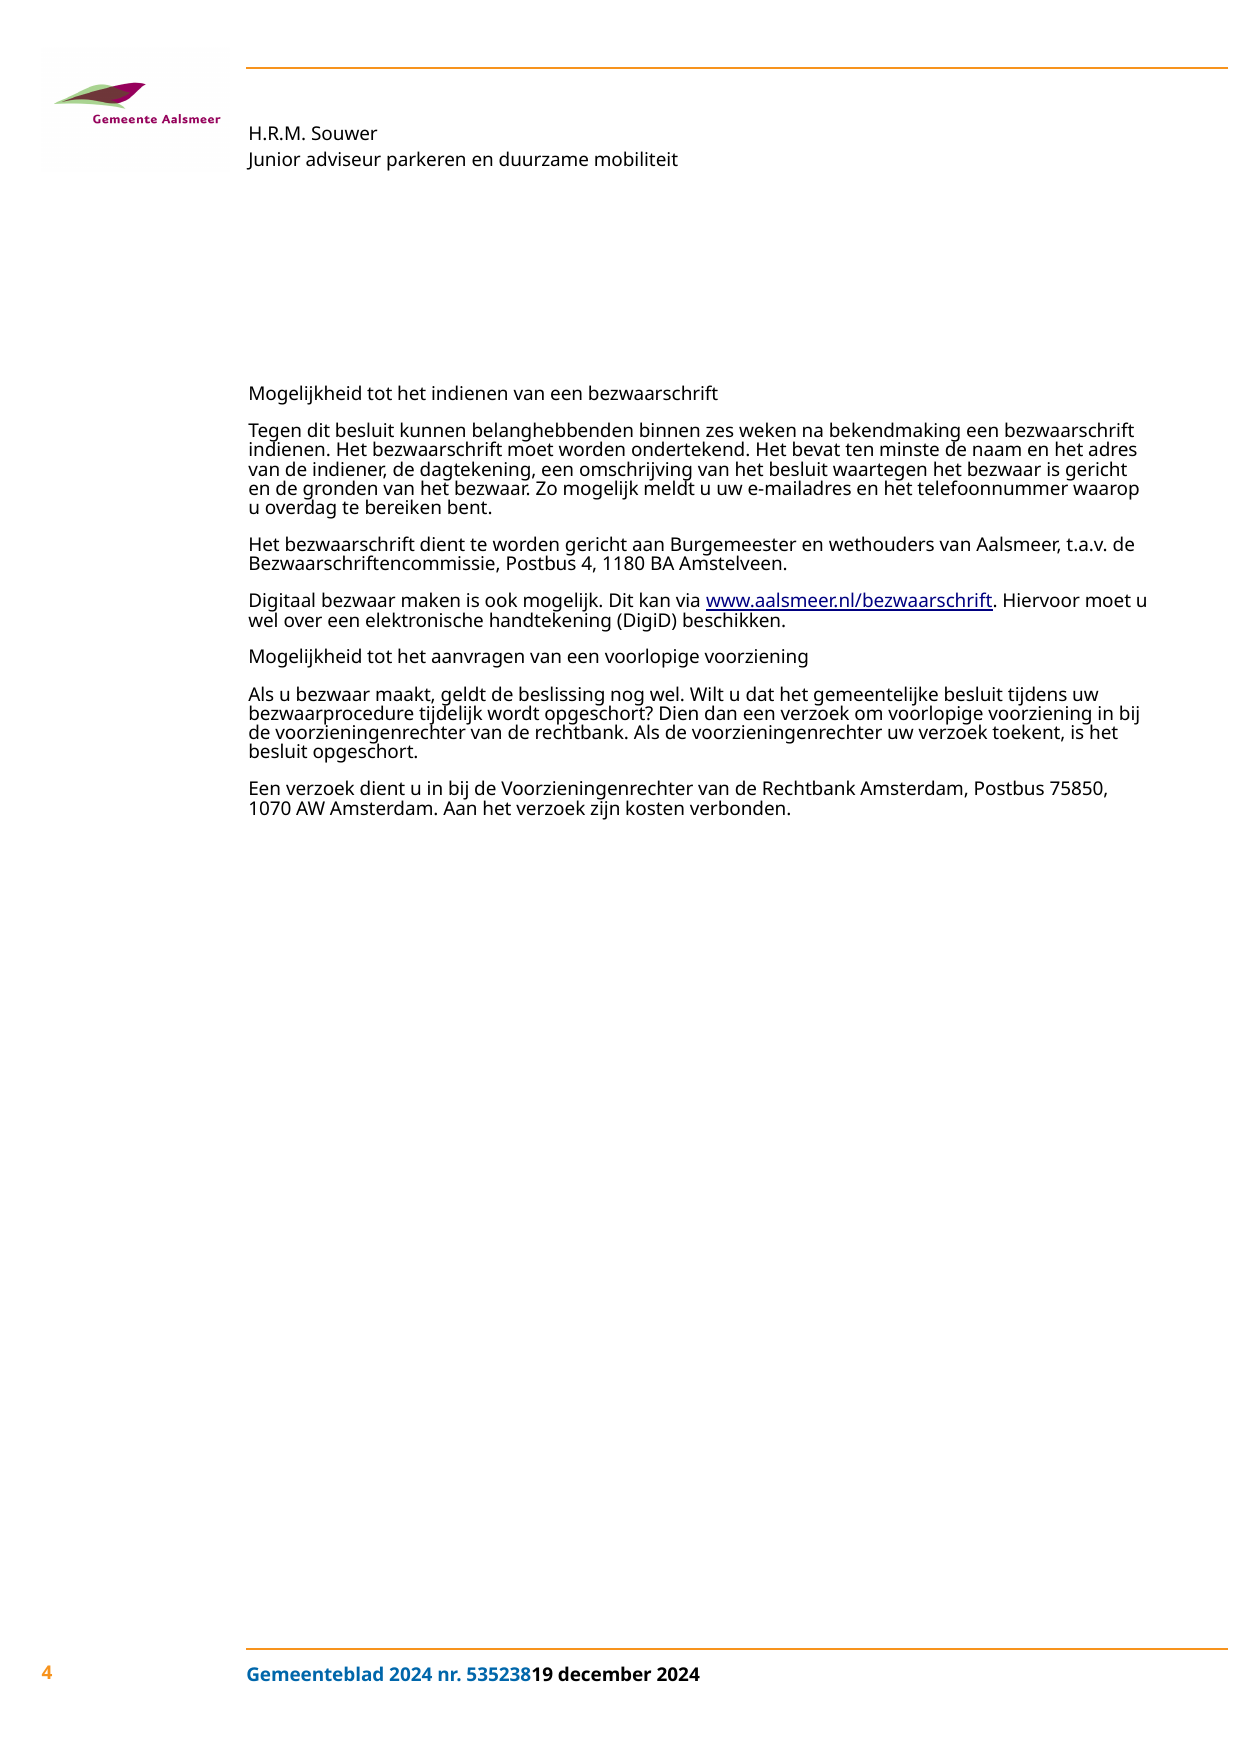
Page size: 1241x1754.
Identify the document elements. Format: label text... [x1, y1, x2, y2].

text Digitaal bezwaar maken is ook mogelijk. Dit kan via www.aalsmeer.nl/bezwaarschrift. Hiervoor moet u wel over een elektronische handtekening (DigiD) beschikken. [248, 592, 1152, 631]
picture [41, 47, 231, 172]
text Een verzoek dient u in bij de Voorzieningenrechter van de Rechtbank Amsterdam, Postbus 75850, 1070 AW Amsterdam. Aan het verzoek zijn kosten verbonden. [248, 780, 1152, 819]
text Mogelijkheid tot het aanvragen van een voorlopige voorziening [248, 648, 1152, 668]
text Mogelijkheid tot het indienen van een bezwaarschrift [248, 385, 1152, 404]
text Tegen dit besluit kunnen belanghebbenden binnen zes weken na bekendmaking een bezwaarschrift indienen. Het bezwaarschrift moet worden ondertekend. Het bevat ten minste de naam en het adres van de indiener, de dagtekening, een omschrijving van het besluit waartegen het bezwaar is gericht en de gronden van het bezwaar. Zo mogelijk meldt u uw e-mailadres en het telefoonnummer waarop u overdag te bereiken bent. [248, 422, 1152, 518]
text H.R.M. Souwer [248, 121, 1152, 146]
text Als u bezwaar maakt, geldt de beslissing nog wel. Wilt u dat het gemeentelijke besluit tijdens uw bezwaarprocedure tijdelijk wordt opgeschort? Dien dan een verzoek om voorlopige voorziening in bij de voorzieningenrechter van de rechtbank. Als de voorzieningenrechter uw verzoek toekent, is het besluit opgeschort. [248, 686, 1152, 763]
text Het bezwaarschrift dient te worden gericht aan Burgemeester en wethouders van Aalsmeer, t.a.v. de Bezwaarschriftencommissie, Postbus 4, 1180 BA Amstelveen. [248, 536, 1152, 574]
text Junior adviseur parkeren en duurzame mobiliteit [248, 146, 1152, 172]
